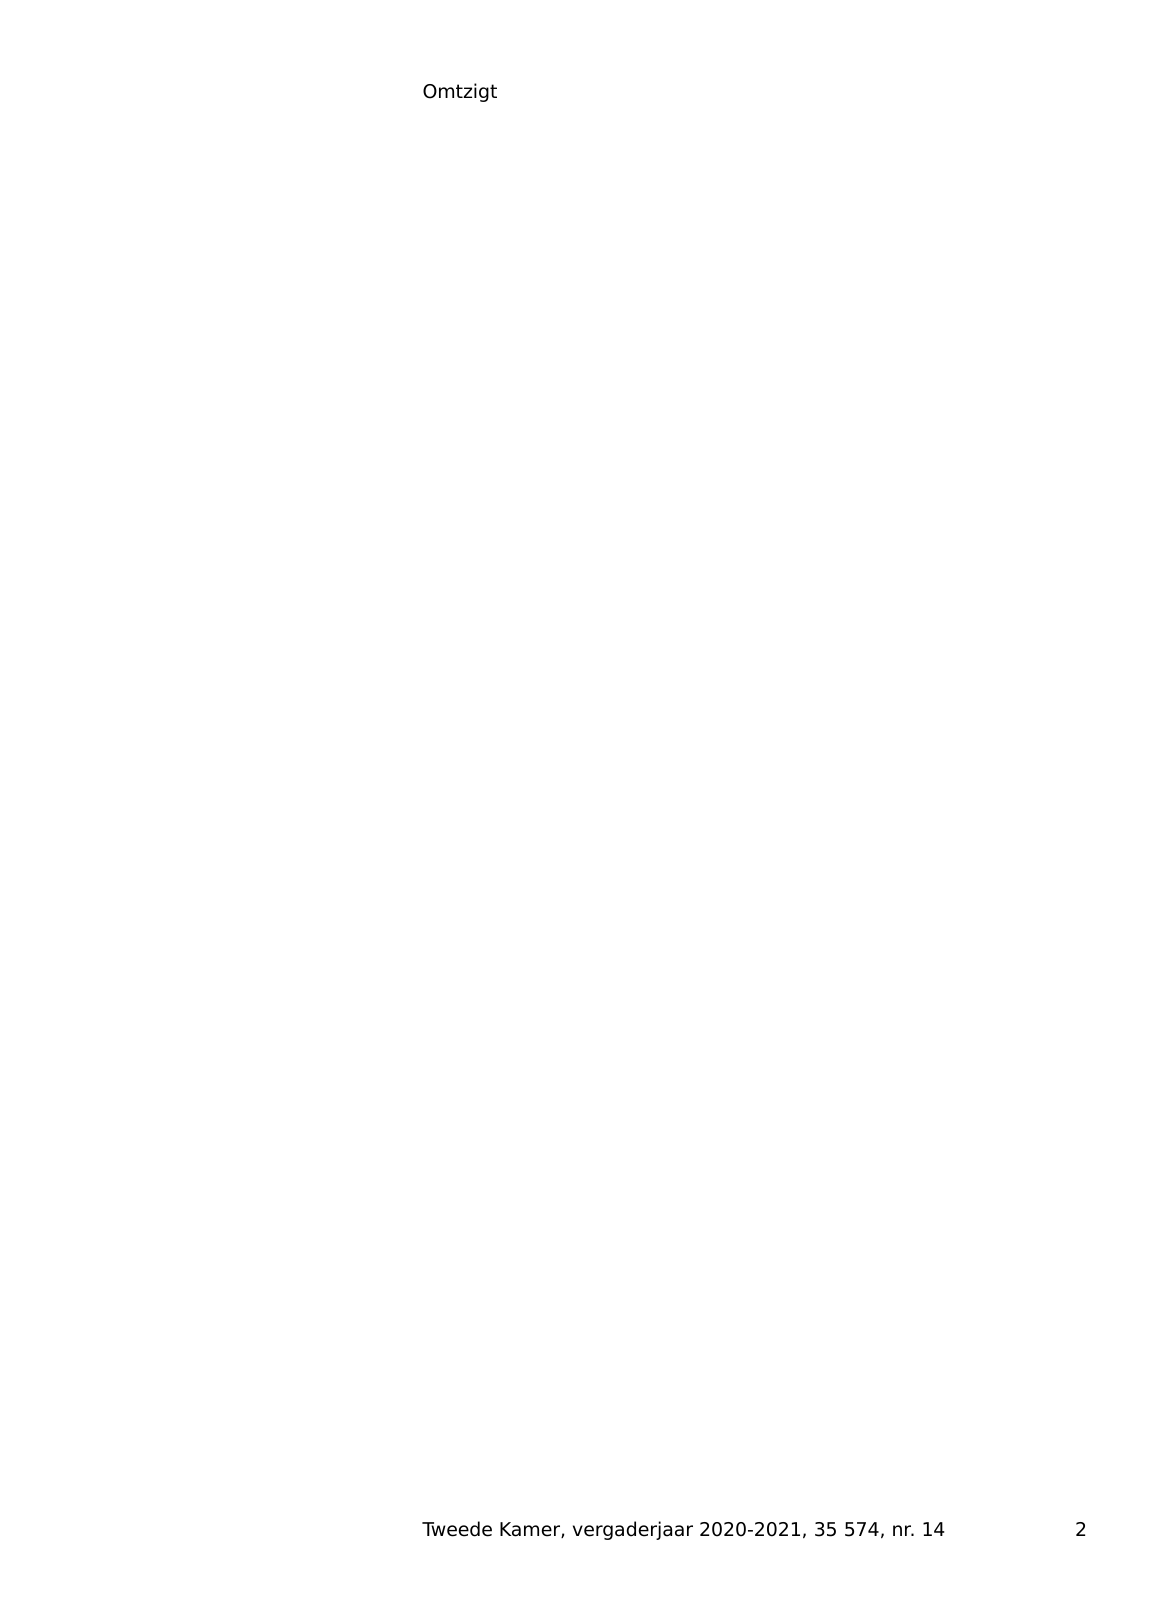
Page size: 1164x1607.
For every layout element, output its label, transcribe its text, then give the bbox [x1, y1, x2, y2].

text Omtzigt [422, 59, 1087, 103]
